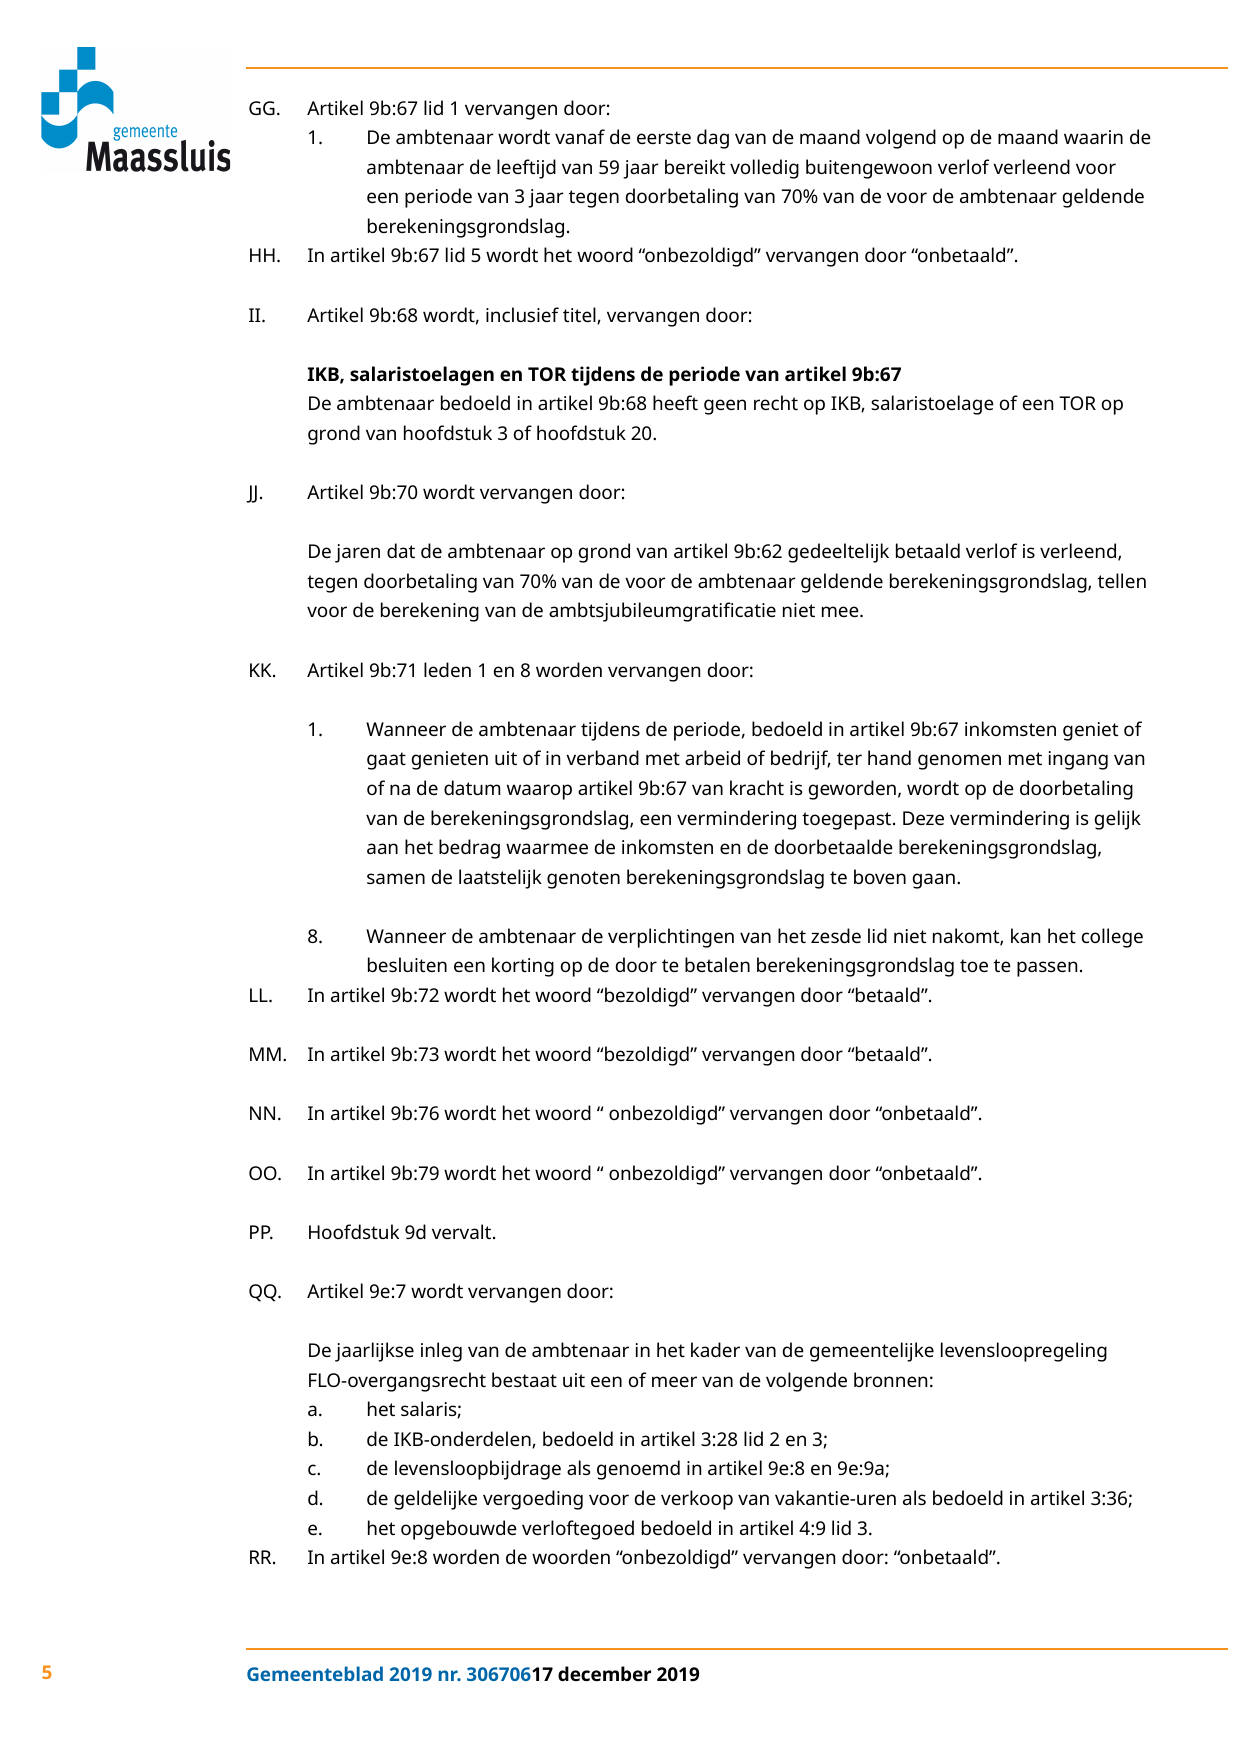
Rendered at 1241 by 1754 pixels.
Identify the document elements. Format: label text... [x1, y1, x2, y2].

list In artikel 9b:72 wordt het woord “bezoldigd” vervangen door “betaald”. [248, 982, 1152, 1008]
list Artikel 9b:70 wordt vervangen door: [248, 479, 1152, 505]
list De jaren dat de ambtenaar op grond van artikel 9b:62 gedeeltelijk betaald verlof is verleend, tegen doorbetaling van 70% van de voor de ambtenaar geldende berekeningsgrondslag, tellen voor de berekening van de ambtsjubileumgratificatie niet mee. [248, 538, 1152, 623]
picture [41, 47, 77, 92]
list In artikel 9b:73 wordt het woord “bezoldigd” vervangen door “betaald”. [248, 1041, 1152, 1067]
list Hoofdstuk 9d vervalt. [248, 1219, 1152, 1245]
list het opgebouwde verloftegoed bedoeld in artikel 4:9 lid 3. [307, 1515, 1152, 1541]
list Wanneer de ambtenaar tijdens de periode, bedoeld in artikel 9b:67 inkomsten geniet of gaat genieten uit of in verband met arbeid of bedrijf, ter hand genomen met ingang van of na de datum waarop artikel 9b:67 van kracht is geworden, wordt op de doorbetaling van de berekeningsgrondslag, een vermindering toegepast. Deze vermindering is gelijk aan het bedrag waarmee de inkomsten en de doorbetaalde berekeningsgrondslag, samen de laatstelijk genoten berekeningsgrondslag te boven gaan. [307, 716, 1152, 890]
list In artikel 9e:8 worden de woorden “onbezoldigd” vervangen door: “onbetaald”. [248, 1544, 1152, 1570]
list IKB, salaristoelagen en TOR tijdens de periode van artikel 9b:67 [248, 361, 1152, 387]
list Artikel 9e:7 wordt vervangen door: [248, 1278, 1152, 1304]
picture [41, 47, 231, 172]
list Artikel 9b:68 wordt, inclusief titel, vervangen door: [248, 302, 1152, 328]
list De ambtenaar bedoeld in artikel 9b:68 heeft geen recht op IKB, salaristoelage of een TOR op grond van hoofdstuk 3 of hoofdstuk 20. [248, 391, 1152, 446]
list de geldelijke vergoeding voor de verkoop van vakantie-uren als bedoeld in artikel 3:36; [307, 1485, 1152, 1511]
list De ambtenaar wordt vanaf de eerste dag van de maand volgend op de maand waarin de ambtenaar de leeftijd van 59 jaar bereikt volledig buitengewoon verlof verleend voor een periode van 3 jaar tegen doorbetaling van 70% van de voor de ambtenaar geldende berekeningsgrondslag. [307, 124, 1152, 239]
list het salaris; [307, 1396, 1152, 1422]
list Wanneer de ambtenaar de verplichtingen van het zesde lid niet nakomt, kan het college besluiten een korting op de door te betalen berekeningsgrondslag toe te passen. [307, 923, 1152, 978]
list In artikel 9b:79 wordt het woord “ onbezoldigd” vervangen door “onbetaald”. [248, 1160, 1152, 1186]
list In artikel 9b:67 lid 5 wordt het woord “onbezoldigd” vervangen door “onbetaald”. [248, 243, 1152, 268]
list de levensloopbijdrage als genoemd in artikel 9e:8 en 9e:9a; [307, 1456, 1152, 1481]
list de IKB-onderdelen, bedoeld in artikel 3:28 lid 2 en 3; [307, 1426, 1152, 1452]
list Artikel 9b:71 leden 1 en 8 worden vervangen door: [248, 657, 1152, 683]
list Artikel 9b:67 lid 1 vervangen door: [248, 95, 1152, 121]
list In artikel 9b:76 wordt het woord “ onbezoldigd” vervangen door “onbetaald”. [248, 1101, 1152, 1126]
list De jaarlijkse inleg van de ambtenaar in het kader van de gemeentelijke levensloopregeling FLO-overgangsrecht bestaat uit een of meer van de volgende bronnen: [248, 1337, 1152, 1393]
